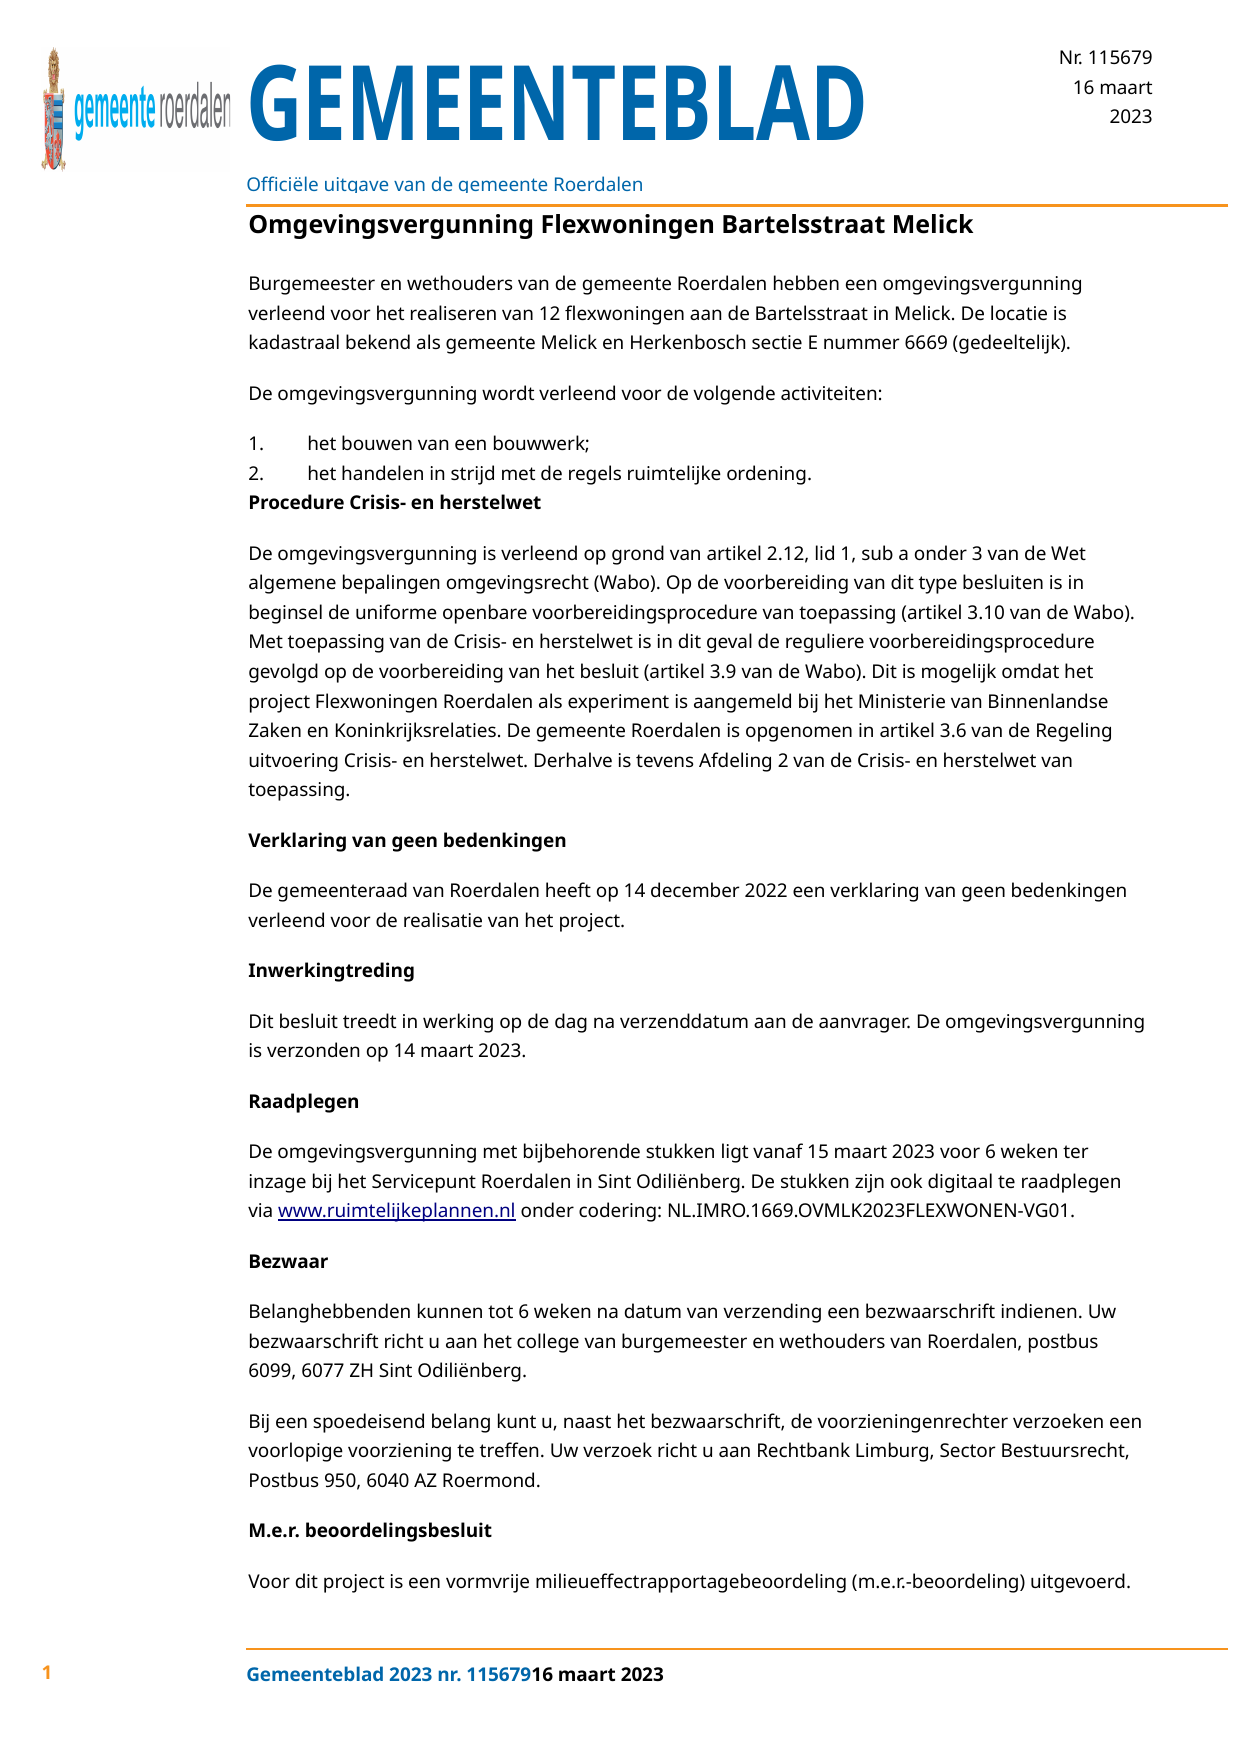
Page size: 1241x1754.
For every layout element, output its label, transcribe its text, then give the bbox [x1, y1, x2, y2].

text Inwerkingtreding [248, 957, 1152, 983]
text Verklaring van geen bedenkingen [248, 827, 1152, 853]
text Procedure Crisis- en herstelwet [248, 489, 1152, 515]
text M.e.r. beoordelingsbesluit [248, 1517, 1152, 1543]
text Raadplegen [248, 1088, 1152, 1113]
text De omgevingsvergunning wordt verleend voor de volgende activiteiten: [248, 380, 1152, 406]
text Bezwaar [248, 1248, 1152, 1273]
text De omgevingsvergunning met bijbehorende stukken ligt vanaf 15 maart 2023 voor 6 weken ter inzage bij het Servicepunt Roerdalen in Sint Odiliënberg. De stukken zijn ook digitaal te raadplegen via www.ruimtelijkeplannen.nl onder codering: NL.IMRO.1669.OVMLK2023FLEXWONEN-VG01. [248, 1138, 1152, 1223]
text Dit besluit treedt in werking op de dag na verzenddatum aan de aanvrager. De omgevingsvergunning is verzonden op 14 maart 2023. [248, 1008, 1152, 1063]
text Omgevingsvergunning Flexwoningen Bartelsstraat Melick [248, 207, 1152, 241]
list het bouwen van een bouwwerk; [248, 430, 1152, 456]
text Voor dit project is een vormvrije milieueffectrapportagebeoordeling (m.e.r.-beoordeling) uitgevoerd. [248, 1568, 1152, 1593]
text De gemeenteraad van Roerdalen heeft op 14 december 2022 een verklaring van geen bedenkingen verleend voor de realisatie van het project. [248, 877, 1152, 933]
list het handelen in strijd met de regels ruimtelijke ordening. [248, 460, 1152, 486]
text Burgemeester en wethouders van de gemeente Roerdalen hebben een omgevingsvergunning verleend voor het realiseren van 12 flexwoningen aan de Bartelsstraat in Melick. De locatie is kadastraal bekend als gemeente Melick en Herkenbosch sectie E nummer 6669 (gedeeltelijk). [248, 270, 1152, 355]
text De omgevingsvergunning is verleend op grond van artikel 2.12, lid 1, sub a onder 3 van de Wet algemene bepalingen omgevingsrecht (Wabo). Op de voorbereiding van dit type besluiten is in beginsel de uniforme openbare voorbereidingsprocedure van toepassing (artikel 3.10 van de Wabo). Met toepassing van de Crisis- en herstelwet is in dit geval de reguliere voorbereidingsprocedure gevolgd op de voorbereiding van het besluit (artikel 3.9 van de Wabo). Dit is mogelijk omdat het project Flexwoningen Roerdalen als experiment is aangemeld bij het Ministerie van Binnenlandse Zaken en Koninkrijksrelaties. De gemeente Roerdalen is opgenomen in artikel 3.6 van de Regeling uitvoering Crisis- en herstelwet. Derhalve is tevens Afdeling 2 van de Crisis- en herstelwet van toepassing. [248, 540, 1152, 802]
picture [41, 47, 231, 172]
text Bij een spoedeisend belang kunt u, naast het bezwaarschrift, de voorzieningenrechter verzoeken een voorlopige voorziening te treffen. Uw verzoek richt u aan Rechtbank Limburg, Sector Bestuursrecht, Postbus 950, 6040 AZ Roermond. [248, 1408, 1152, 1493]
text Belanghebbenden kunnen tot 6 weken na datum van verzending een bezwaarschrift indienen. Uw bezwaarschrift richt u aan het college van burgemeester en wethouders van Roerdalen, postbus 6099, 6077 ZH Sint Odiliënberg. [248, 1298, 1152, 1383]
